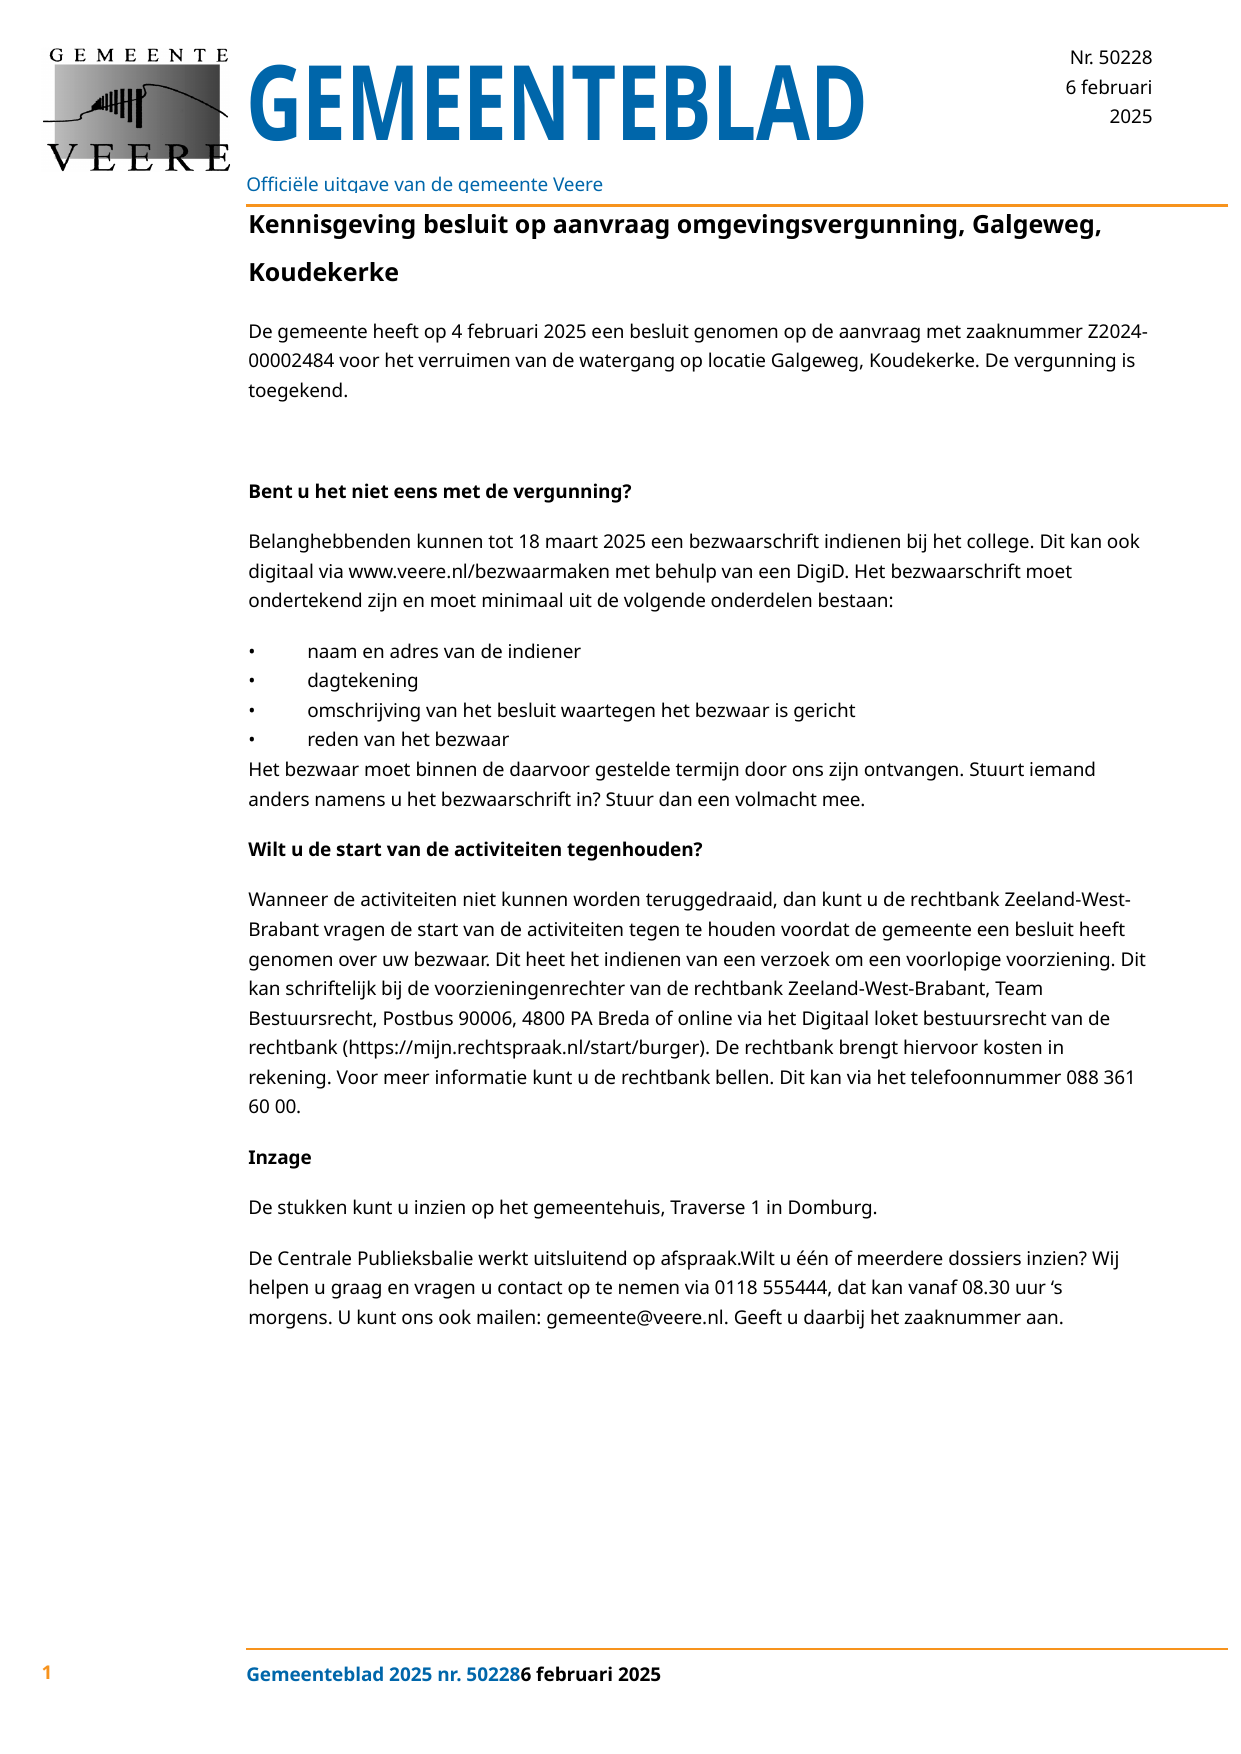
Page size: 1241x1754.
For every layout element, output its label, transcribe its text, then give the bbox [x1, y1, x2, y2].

list dagtekening [248, 667, 1152, 693]
text De stukken kunt u inzien op het gemeentehuis, Traverse 1 in Domburg. [248, 1194, 1152, 1220]
list naam en adres van de indiener [248, 638, 1152, 664]
text De gemeente heeft op 4 februari 2025 een besluit genomen op de aanvraag met zaaknummer Z2024-00002484 voor het verruimen van de watergang op locatie Galgeweg, Koudekerke. De vergunning is toegekend. [248, 318, 1152, 403]
text Bent u het niet eens met de vergunning? [248, 478, 1152, 504]
text Het bezwaar moet binnen de daarvoor gestelde termijn door ons zijn ontvangen. Stuurt iemand anders namens u het bezwaarschrift in? Stuur dan een volmacht mee. [248, 756, 1152, 812]
list reden van het bezwaar [248, 727, 1152, 752]
text Inzage [248, 1144, 1152, 1170]
text Wanneer de activiteiten niet kunnen worden teruggedraaid, dan kunt u de rechtbank Zeeland-West-Brabant vragen de start van de activiteiten tegen te houden voordat de gemeente een besluit heeft genomen over uw bezwaar. Dit heet het indienen van een verzoek om een voorlopige voorziening. Dit kan schriftelijk bij de voorzieningenrechter van de rechtbank Zeeland-West-Brabant, Team Bestuursrecht, Postbus 90006, 4800 PA Breda of online via het Digitaal loket bestuursrecht van de rechtbank (https://mijn.rechtspraak.nl/start/burger). De rechtbank brengt hiervoor kosten in rekening. Voor meer informatie kunt u de rechtbank bellen. Dit kan via het telefoonnummer 088 361 60 00. [248, 887, 1152, 1119]
text Belanghebbenden kunnen tot 18 maart 2025 een bezwaarschrift indienen bij het college. Dit kan ook digitaal via www.veere.nl/bezwaarmaken met behulp van een DigiD. Het bezwaarschrift moet ondertekend zijn en moet minimaal uit de volgende onderdelen bestaan: [248, 528, 1152, 613]
list omschrijving van het besluit waartegen het bezwaar is gericht [248, 697, 1152, 723]
text Kennisgeving besluit op aanvraag omgevingsvergunning, Galgeweg, Koudekerke [248, 207, 1152, 288]
picture [41, 47, 231, 172]
text Wilt u de start van de activiteiten tegenhouden? [248, 836, 1152, 862]
text De Centrale Publieksbalie werkt uitsluitend op afspraak.Wilt u één of meerdere dossiers inzien? Wij helpen u graag en vragen u contact op te nemen via 0118 555444, dat kan vanaf 08.30 uur ‘s morgens. U kunt ons ook mailen: gemeente@veere.nl. Geeft u daarbij het zaaknummer aan. [248, 1245, 1152, 1330]
